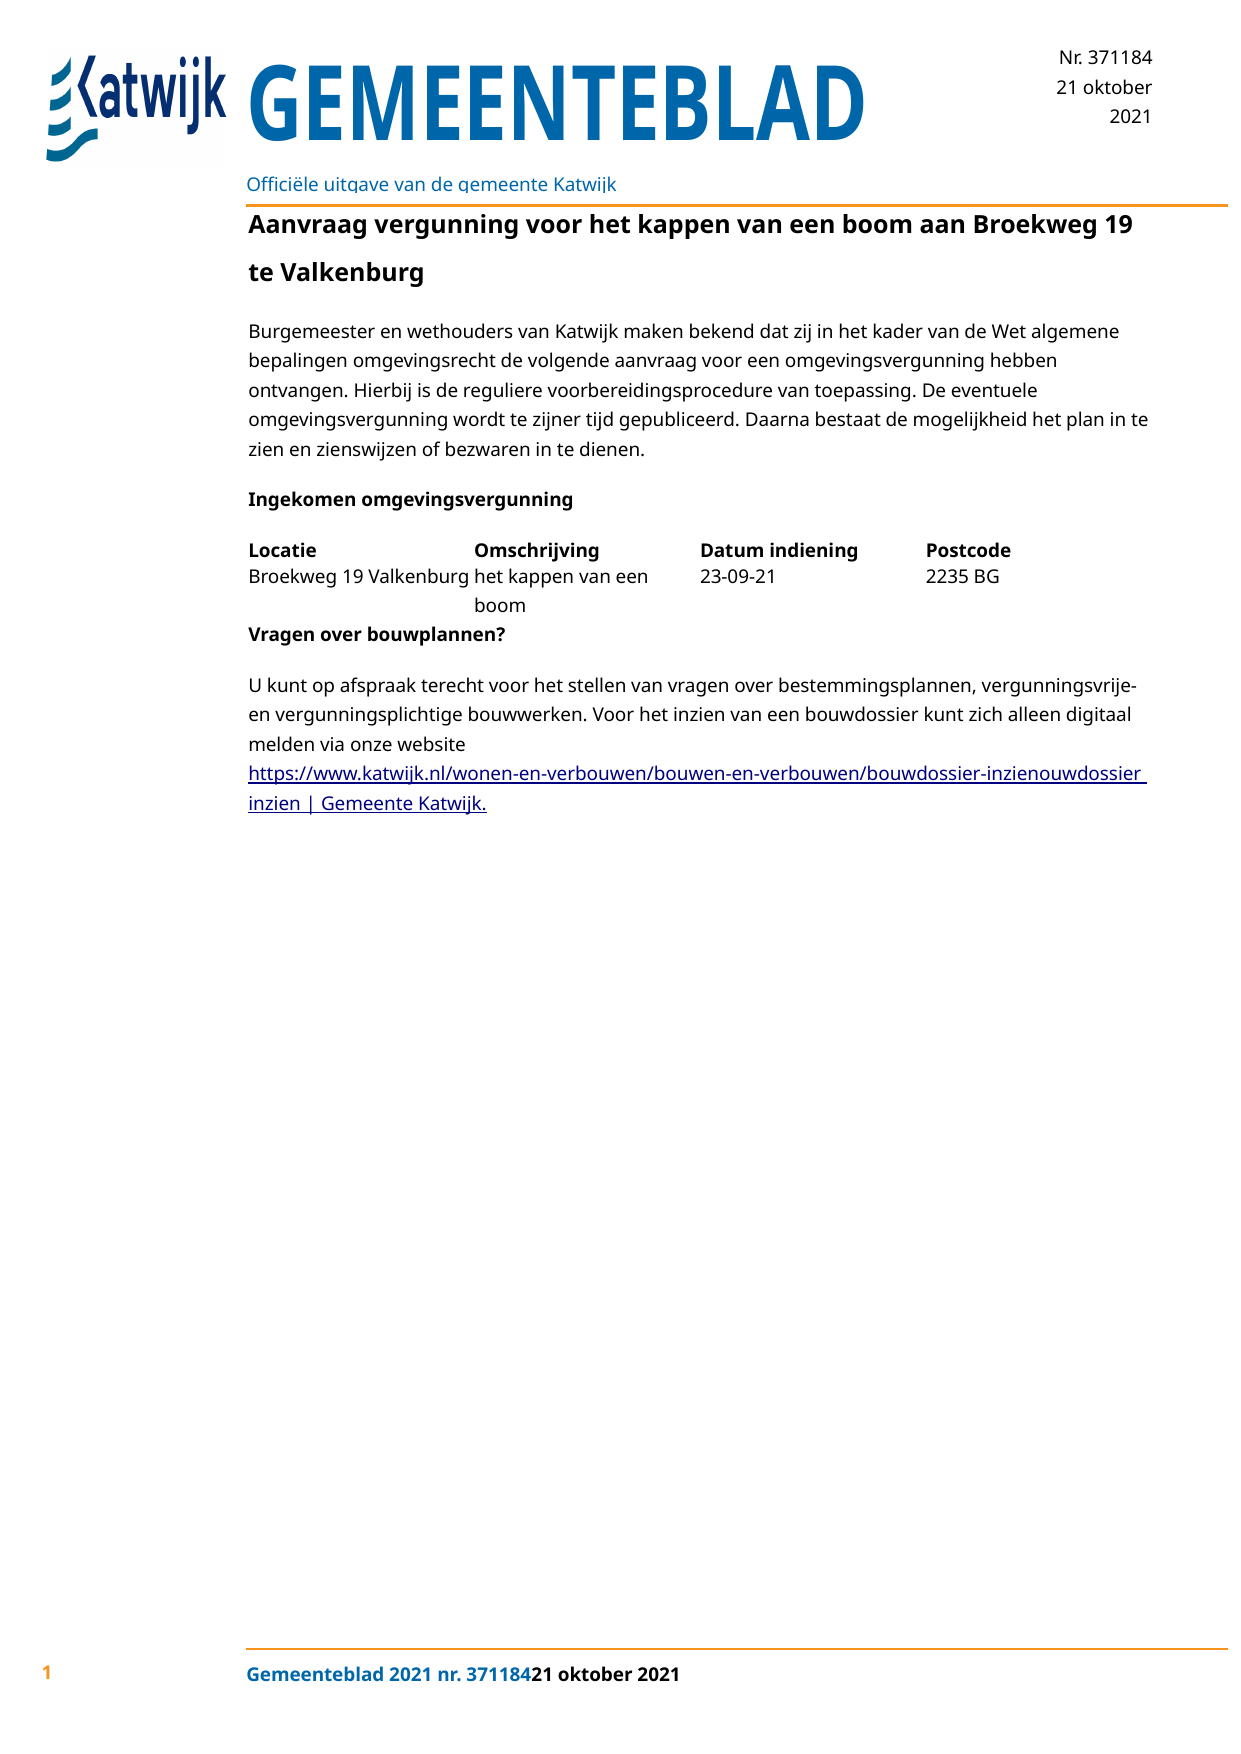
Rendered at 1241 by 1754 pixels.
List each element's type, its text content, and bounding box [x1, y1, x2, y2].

picture [41, 47, 231, 172]
table_header Datum indiening [700, 537, 926, 563]
text Ingekomen omgevingsvergunning [248, 487, 1152, 512]
table_cell 2235 BG [926, 563, 1152, 618]
table_header Omschrijving [474, 537, 700, 563]
table_header Postcode [926, 537, 1152, 563]
table_cell Broekweg 19 Valkenburg [248, 563, 474, 618]
text Burgemeester en wethouders van Katwijk maken bekend dat zij in het kader van de Wet algemene bepalingen omgevingsrecht de volgende aanvraag voor een omgevingsvergunning hebben ontvangen. Hierbij is de reguliere voorbereidingsprocedure van toepassing. De eventuele omgevingsvergunning wordt te zijner tijd gepubliceerd. Daarna bestaat de mogelijkheid het plan in te zien en zienswijzen of bezwaren in te dienen. [248, 318, 1152, 462]
text Vragen over bouwplannen? [248, 621, 1152, 647]
table_cell het kappen van een boom [474, 563, 700, 618]
table_header Locatie [248, 537, 474, 563]
table_cell 23-09-21 [700, 563, 926, 618]
text Aanvraag vergunning voor het kappen van een boom aan Broekweg 19 te Valkenburg [248, 207, 1152, 288]
text U kunt op afspraak terecht voor het stellen van vragen over bestemmingsplannen, vergunningsvrije- en vergunningsplichtige bouwwerken. Voor het inzien van een bouwdossier kunt zich alleen digitaal melden via onze website https://www.katwijk.nl/wonen-en-verbouwen/bouwen-en-verbouwen/bouwdossier-inzienouwdossier inzien | Gemeente Katwijk. [248, 672, 1152, 816]
